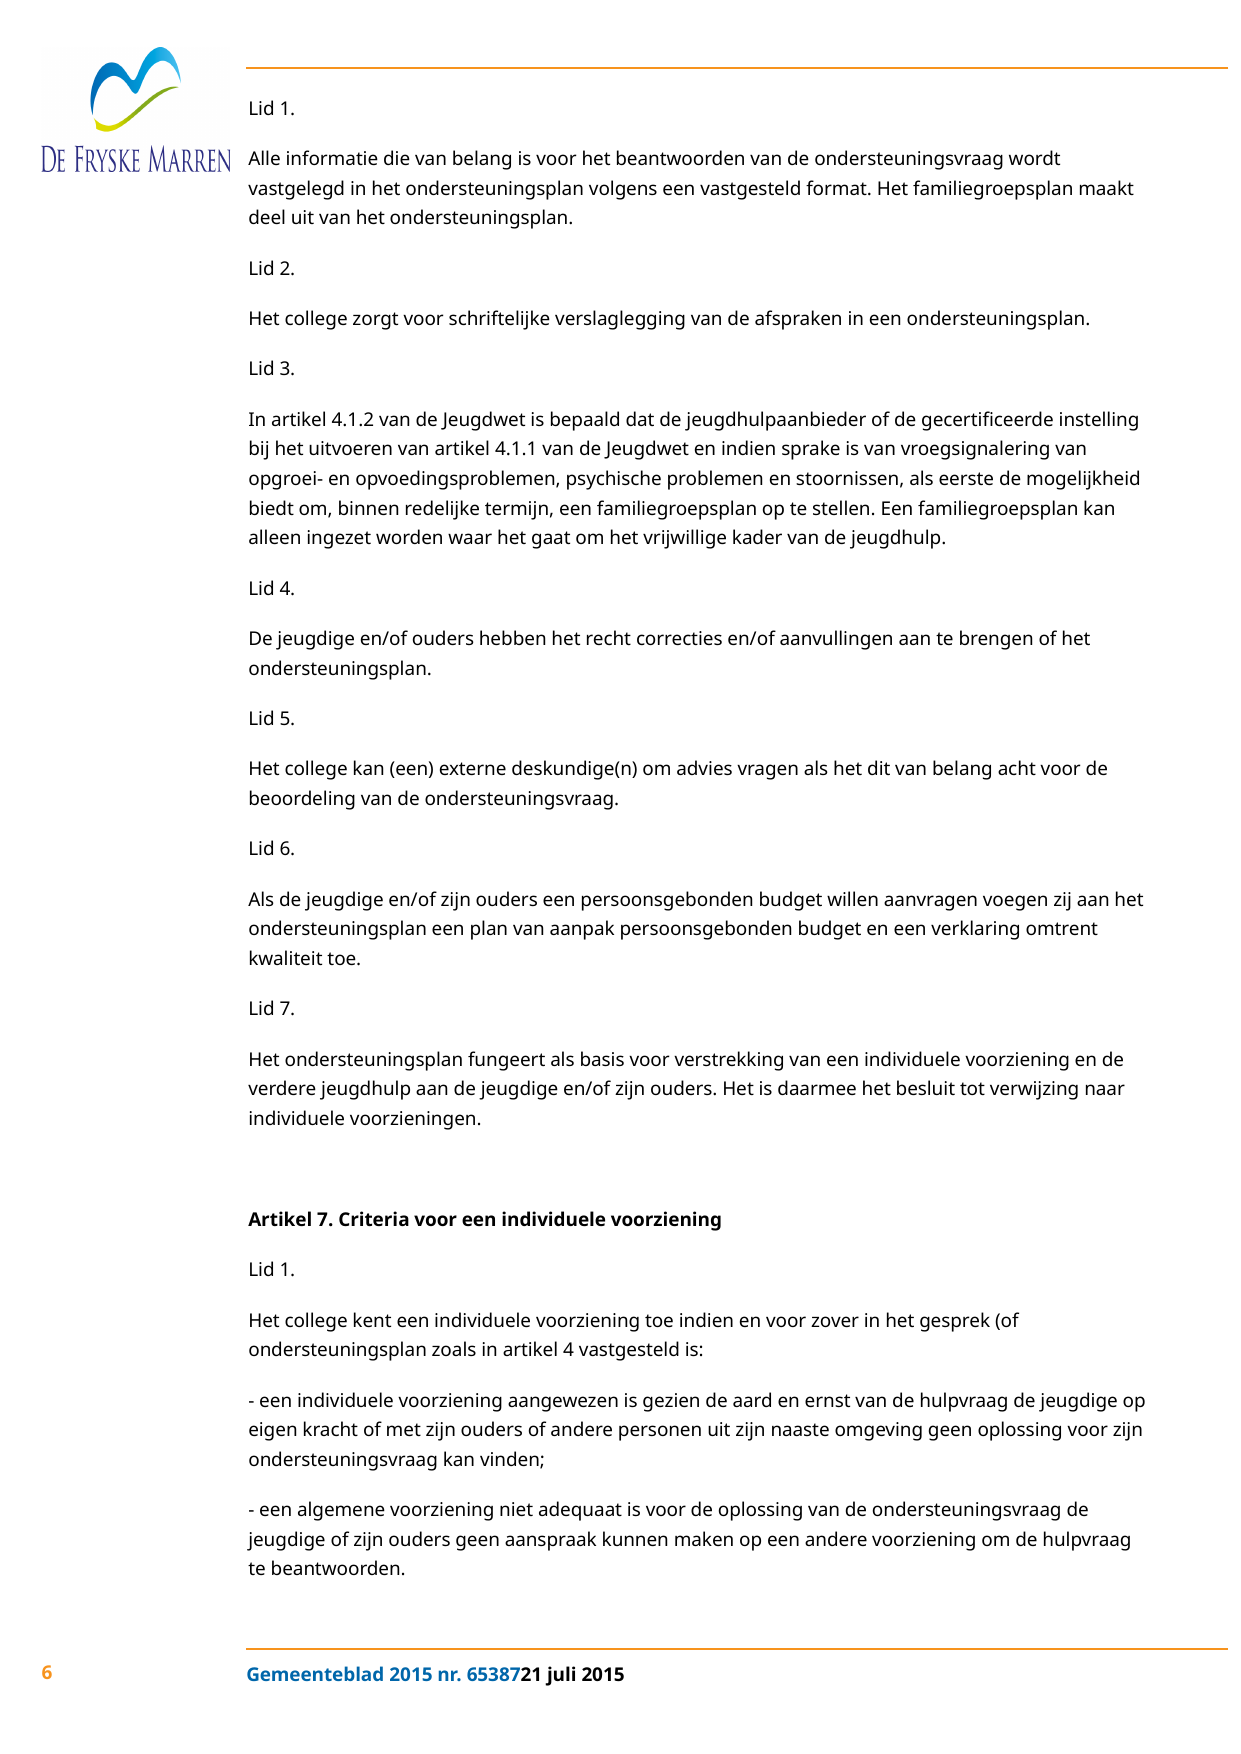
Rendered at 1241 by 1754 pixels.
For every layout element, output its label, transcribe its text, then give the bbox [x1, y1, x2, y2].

picture [41, 47, 231, 172]
text Lid 2. [248, 255, 1152, 281]
text Het college kent een individuele voorziening toe indien en voor zover in het gesprek (of ondersteuningsplan zoals in artikel 4 vastgesteld is: [248, 1307, 1152, 1362]
text De jeugdige en/of ouders hebben het recht correcties en/of aanvullingen aan te brengen of het ondersteuningsplan. [248, 625, 1152, 681]
text Artikel 7. Criteria voor een individuele voorziening [248, 1206, 1152, 1232]
text Het college zorgt voor schriftelijke verslaglegging van de afspraken in een ondersteuningsplan. [248, 305, 1152, 331]
text Lid 3. [248, 356, 1152, 381]
text Lid 1. [248, 95, 1152, 121]
text Het ondersteuningsplan fungeert als basis voor verstrekking van een individuele voorziening en de verdere jeugdhulp aan de jeugdige en/of zijn ouders. Het is daarmee het besluit tot verwijzing naar individuele voorzieningen. [248, 1046, 1152, 1131]
text Het college kan (een) externe deskundige(n) om advies vragen als het dit van belang acht voor de beoordeling van de ondersteuningsvraag. [248, 756, 1152, 811]
text Lid 6. [248, 836, 1152, 861]
text - een individuele voorziening aangewezen is gezien de aard en ernst van de hulpvraag de jeugdige op eigen kracht of met zijn ouders of andere personen uit zijn naaste omgeving geen oplossing voor zijn ondersteuningsvraag kan vinden; [248, 1387, 1152, 1472]
text - een algemene voorziening niet adequaat is voor de oplossing van de ondersteuningsvraag de jeugdige of zijn ouders geen aanspraak kunnen maken op een andere voorziening om de hulpvraag te beantwoorden. [248, 1496, 1152, 1581]
text Als de jeugdige en/of zijn ouders een persoonsgebonden budget willen aanvragen voegen zij aan het ondersteuningsplan een plan van aanpak persoonsgebonden budget en een verklaring omtrent kwaliteit toe. [248, 886, 1152, 971]
text Alle informatie die van belang is voor het beantwoorden van de ondersteuningsvraag wordt vastgelegd in het ondersteuningsplan volgens een vastgesteld format. Het familiegroepsplan maakt deel uit van het ondersteuningsplan. [248, 145, 1152, 230]
text Lid 1. [248, 1256, 1152, 1282]
text In artikel 4.1.2 van de Jeugdwet is bepaald dat de jeugdhulpaanbieder of de gecertificeerde instelling bij het uitvoeren van artikel 4.1.1 van de Jeugdwet en indien sprake is van vroegsignalering van opgroei- en opvoedingsproblemen, psychische problemen en stoornissen, als eerste de mogelijkheid biedt om, binnen redelijke termijn, een familiegroepsplan op te stellen. Een familiegroepsplan kan alleen ingezet worden waar het gaat om het vrijwillige kader van de jeugdhulp. [248, 406, 1152, 550]
text Lid 5. [248, 705, 1152, 731]
text Lid 4. [248, 575, 1152, 601]
text Lid 7. [248, 996, 1152, 1021]
